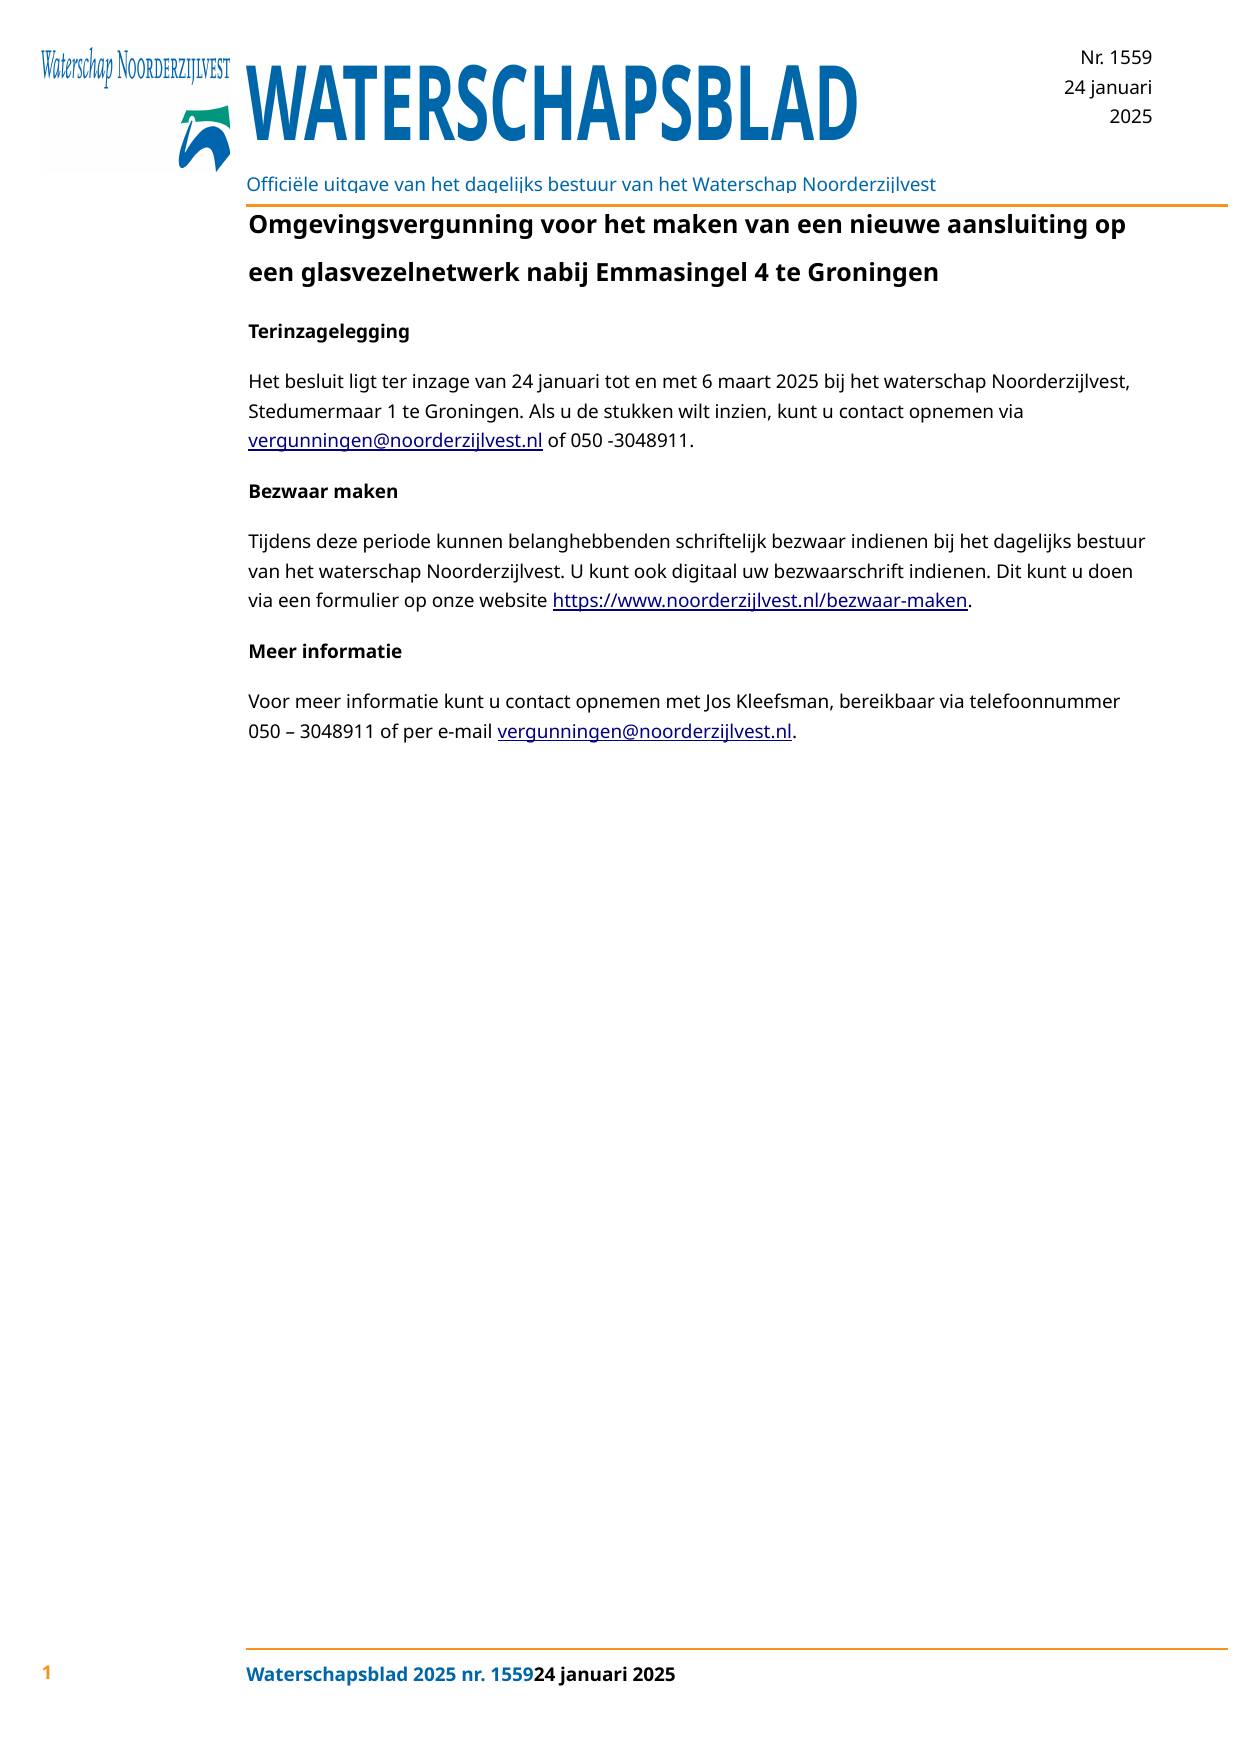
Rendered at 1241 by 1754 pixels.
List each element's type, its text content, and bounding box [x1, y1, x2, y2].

text Meer informatie [248, 638, 1152, 664]
text Omgevingsvergunning voor het maken van een nieuwe aansluiting op een glasvezelnetwerk nabij Emmasingel 4 te Groningen [248, 207, 1152, 288]
text Bezwaar maken [248, 478, 1152, 504]
text Tijdens deze periode kunnen belanghebbenden schriftelijk bezwaar indienen bij het dagelijks bestuur van het waterschap Noorderzijlvest. U kunt ook digitaal uw bezwaarschrift indienen. Dit kunt u doen via een formulier op onze website https://www.noorderzijlvest.nl/bezwaar-maken. [248, 528, 1152, 613]
picture [41, 47, 231, 172]
text Terinzagelegging [248, 318, 1152, 344]
text Voor meer informatie kunt u contact opnemen met Jos Kleefsman, bereikbaar via telefoonnummer 050 – 3048911 of per e-mail vergunningen@noorderzijlvest.nl. [248, 688, 1152, 744]
text Het besluit ligt ter inzage van 24 januari tot en met 6 maart 2025 bij het waterschap Noorderzijlvest, Stedumermaar 1 te Groningen. Als u de stukken wilt inzien, kunt u contact opnemen via vergunningen@noorderzijlvest.nl of 050 -3048911. [248, 368, 1152, 453]
